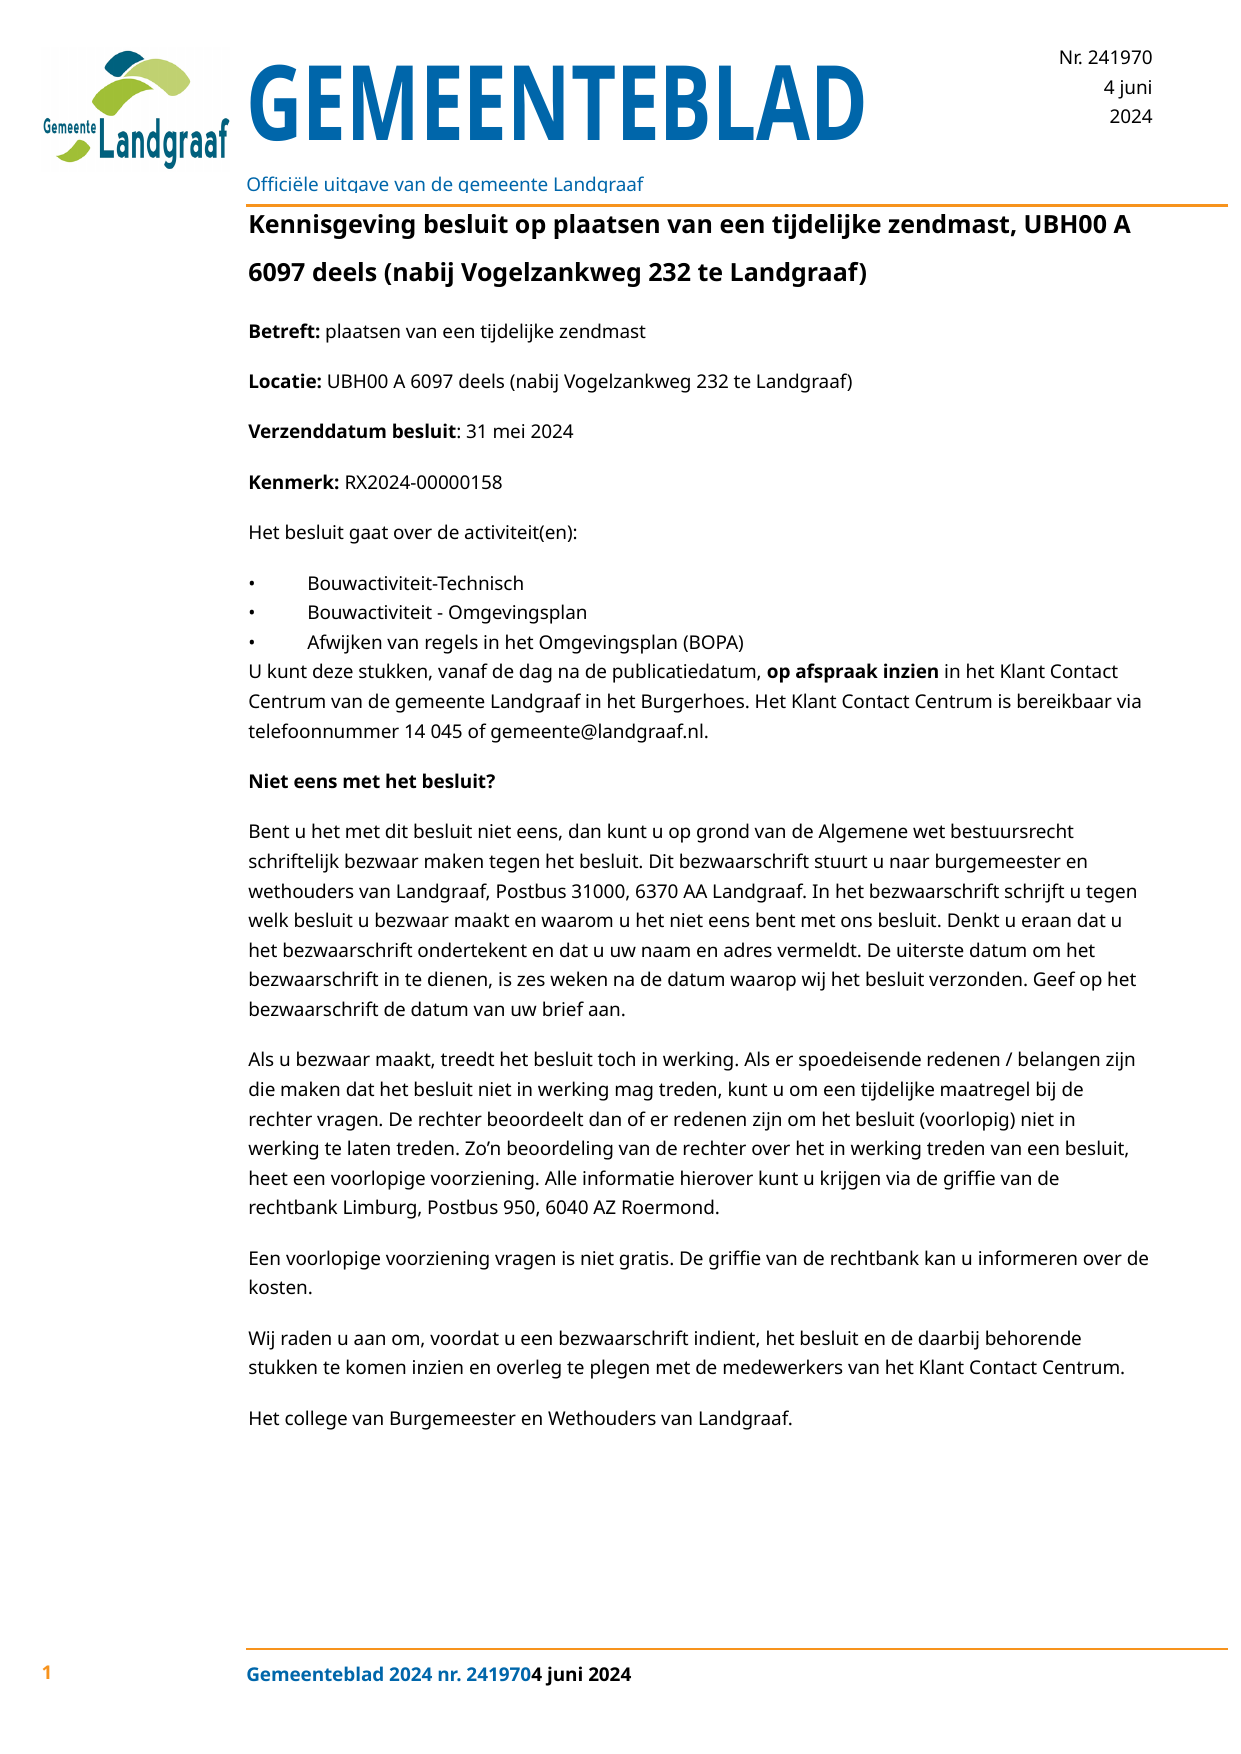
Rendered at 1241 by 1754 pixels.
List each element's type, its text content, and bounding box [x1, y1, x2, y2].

text Het besluit gaat over de activiteit(en): [248, 519, 1152, 545]
text Een voorlopige voorziening vragen is niet gratis. De griffie van de rechtbank kan u informeren over de kosten. [248, 1245, 1152, 1300]
picture [41, 47, 231, 172]
text Kennisgeving besluit op plaatsen van een tijdelijke zendmast, UBH00 A 6097 deels (nabij Vogelzankweg 232 te Landgraaf) [248, 207, 1152, 288]
text Verzenddatum besluit: 31 mei 2024 [248, 419, 1152, 444]
text Als u bezwaar maakt, treedt het besluit toch in werking. Als er spoedeisende redenen / belangen zijn die maken dat het besluit niet in werking mag treden, kunt u om een tijdelijke maatregel bij de rechter vragen. De rechter beoordeelt dan of er redenen zijn om het besluit (voorlopig) niet in werking te laten treden. Zo’n beoordeling van de rechter over het in werking treden van een besluit, heet een voorlopige voorziening. Alle informatie hierover kunt u krijgen via de griffie van de rechtbank Limburg, Postbus 950, 6040 AZ Roermond. [248, 1047, 1152, 1220]
text Locatie: UBH00 A 6097 deels (nabij Vogelzankweg 232 te Landgraaf) [248, 368, 1152, 394]
text Wij raden u aan om, voordat u een bezwaarschrift indient, het besluit en de daarbij behorende stukken te komen inzien en overleg te plegen met de medewerkers van het Klant Contact Centrum. [248, 1325, 1152, 1380]
text Het college van Burgemeester en Wethouders van Landgraaf. [248, 1405, 1152, 1431]
text U kunt deze stukken, vanaf de dag na de publicatiedatum, op afspraak inzien in het Klant Contact Centrum van de gemeente Landgraaf in het Burgerhoes. Het Klant Contact Centrum is bereikbaar via telefoonnummer 14 045 of gemeente@landgraaf.nl. [248, 659, 1152, 744]
text Niet eens met het besluit? [248, 768, 1152, 794]
text Kenmerk: RX2024-00000158 [248, 469, 1152, 495]
list Bouwactiviteit-Technisch [248, 570, 1152, 596]
list Afwijken van regels in het Omgevingsplan (BOPA) [248, 629, 1152, 655]
text Bent u het met dit besluit niet eens, dan kunt u op grond van de Algemene wet bestuursrecht schriftelijk bezwaar maken tegen het besluit. Dit bezwaarschrift stuurt u naar burgemeester en wethouders van Landgraaf, Postbus 31000, 6370 AA Landgraaf. In het bezwaarschrift schrijft u tegen welk besluit u bezwaar maakt en waarom u het niet eens bent met ons besluit. Denkt u eraan dat u het bezwaarschrift ondertekent en dat u uw naam en adres vermeldt. De uiterste datum om het bezwaarschrift in te dienen, is zes weken na de datum waarop wij het besluit verzonden. Geef op het bezwaarschrift de datum van uw brief aan. [248, 819, 1152, 1022]
text Betreft: plaatsen van een tijdelijke zendmast [248, 318, 1152, 344]
list Bouwactiviteit - Omgevingsplan [248, 599, 1152, 625]
